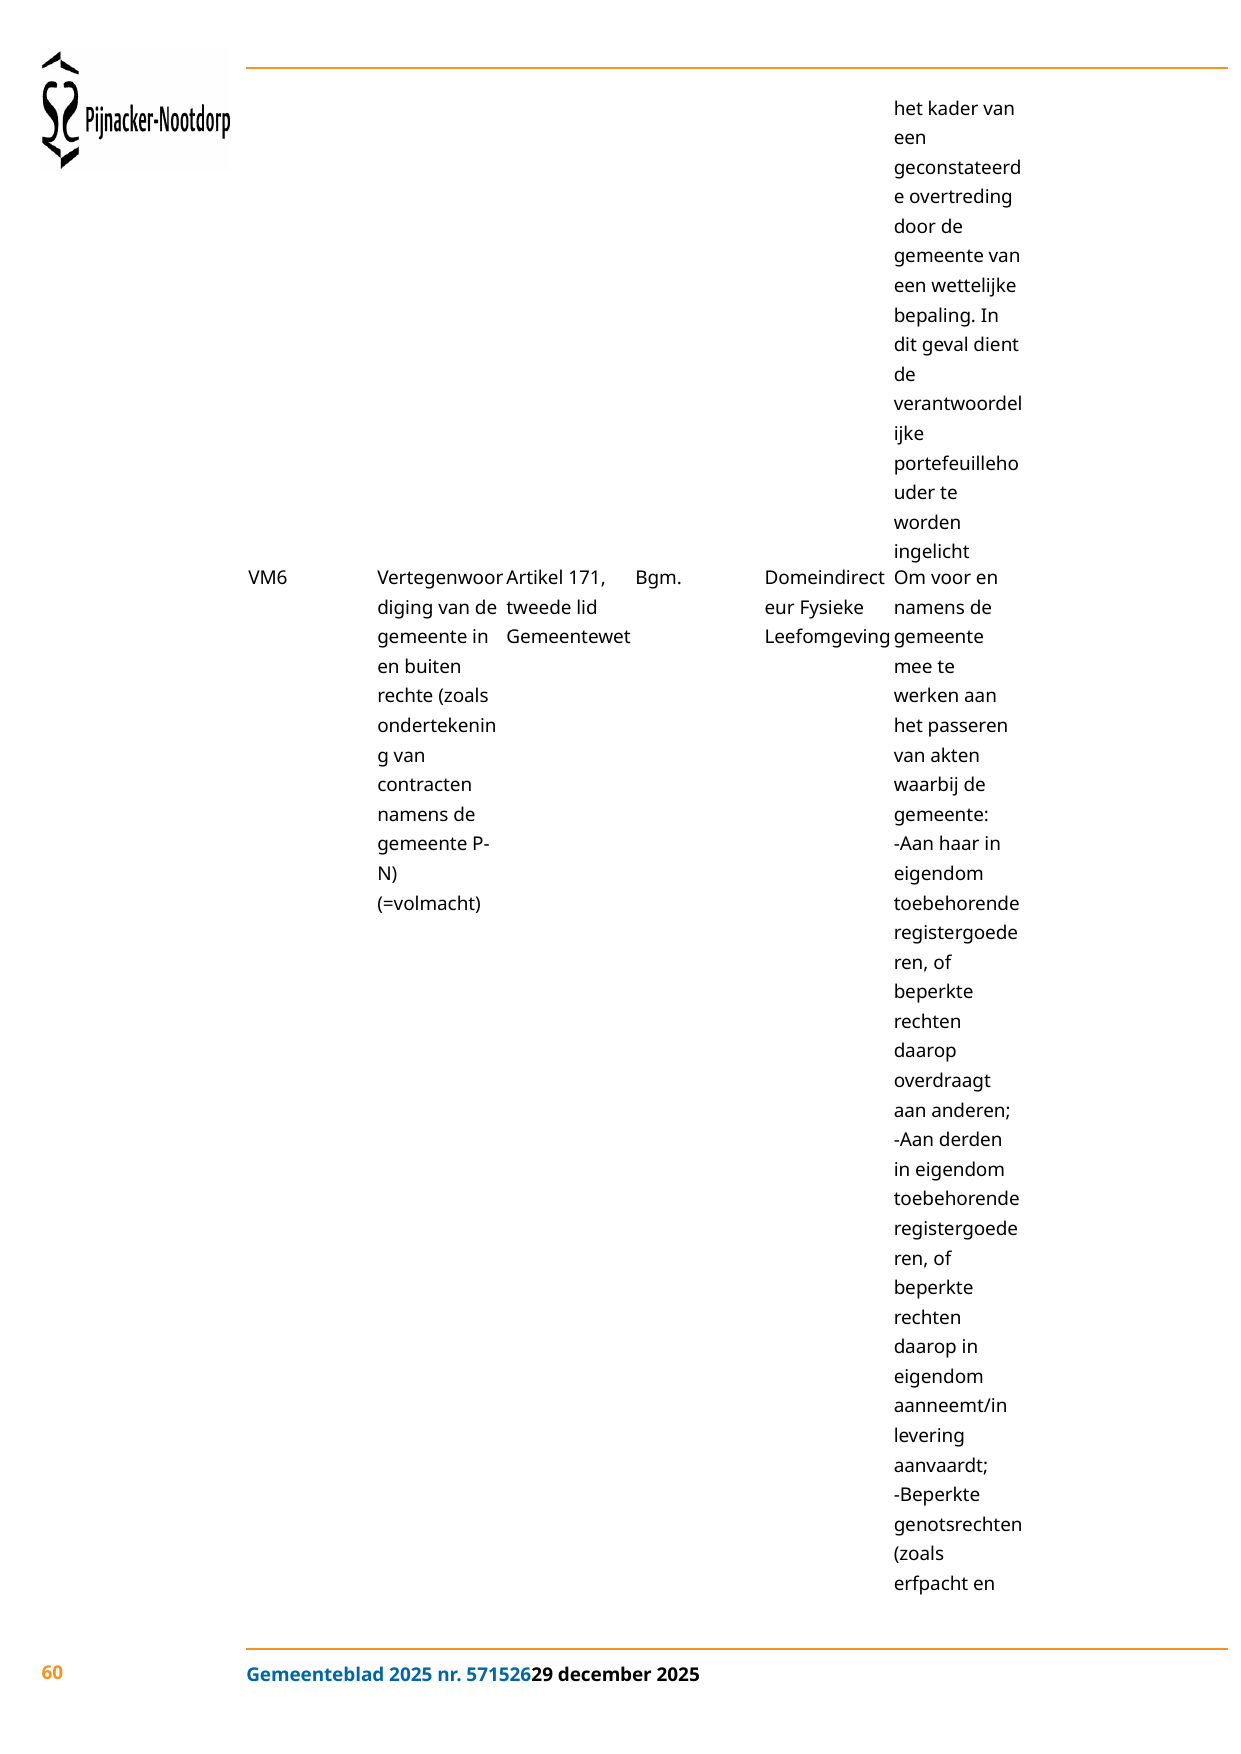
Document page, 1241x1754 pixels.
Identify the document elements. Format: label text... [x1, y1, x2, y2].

table_cell Artikel 171, tweede lid Gemeentewet [506, 564, 635, 1596]
table_cell [635, 95, 764, 564]
table_cell [764, 95, 893, 564]
table_cell [1023, 564, 1152, 1596]
table_cell Bgm. [635, 564, 764, 1596]
table_cell [1023, 95, 1152, 564]
table_cell [248, 95, 377, 564]
table_cell VM6 [248, 564, 377, 1596]
table_cell Om voor en namens de gemeente mee te werken aan het passeren van akten waarbij de gemeente: -Aan haar in eigendom toebehorende registergoederen, of beperkte rechten daarop overdraagt aan anderen; -Aan derden in eigendom toebehorende registergoederen, of beperkte rechten daarop in eigendom aanneemt/in levering aanvaardt; -Beperkte genotsrechten (zoals erfpacht en [894, 564, 1022, 1596]
table_cell het kader van een geconstateerde overtreding door de gemeente van een wettelijke bepaling. In dit geval dient de verantwoordelijke portefeuillehouder te worden ingelicht [894, 95, 1022, 564]
table_cell [377, 95, 506, 564]
table_cell Vertegenwoordiging van de gemeente in en buiten rechte (zoals ondertekening van contracten namens de gemeente P-N) (=volmacht) [377, 564, 506, 1596]
picture [41, 47, 231, 172]
table_cell [506, 95, 635, 564]
table_cell Domeindirecteur Fysieke Leefomgeving [764, 564, 893, 1596]
